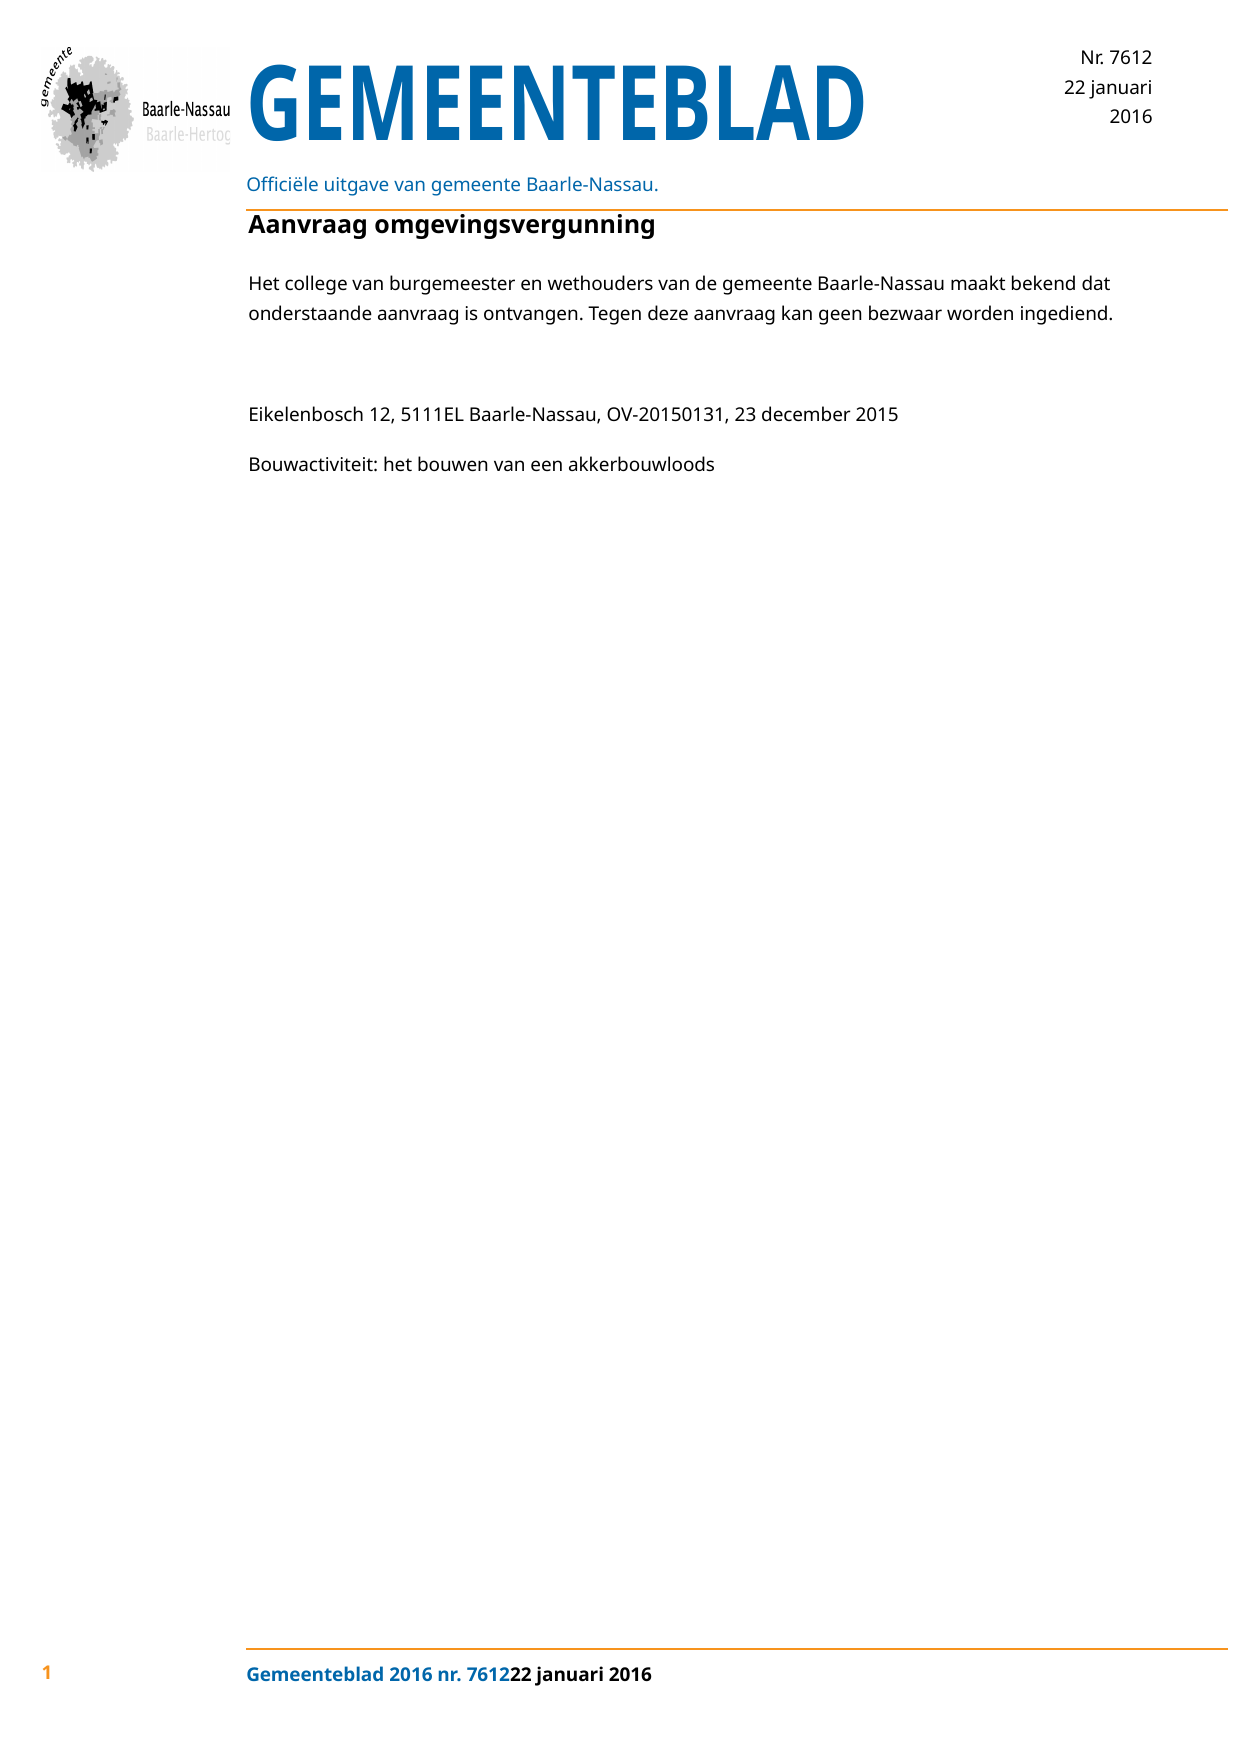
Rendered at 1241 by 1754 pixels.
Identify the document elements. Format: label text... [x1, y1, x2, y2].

picture [41, 47, 231, 172]
text Eikelenbosch 12, 5111EL Baarle-Nassau, OV-20150131, 23 december 2015 [248, 401, 1152, 426]
text Aanvraag omgevingsvergunning [248, 211, 1152, 241]
text Bouwactiviteit: het bouwen van een akkerbouwloods [248, 451, 1152, 477]
text Het college van burgemeester en wethouders van de gemeente Baarle-Nassau maakt bekend dat onderstaande aanvraag is ontvangen. Tegen deze aanvraag kan geen bezwaar worden ingediend. [248, 270, 1152, 326]
